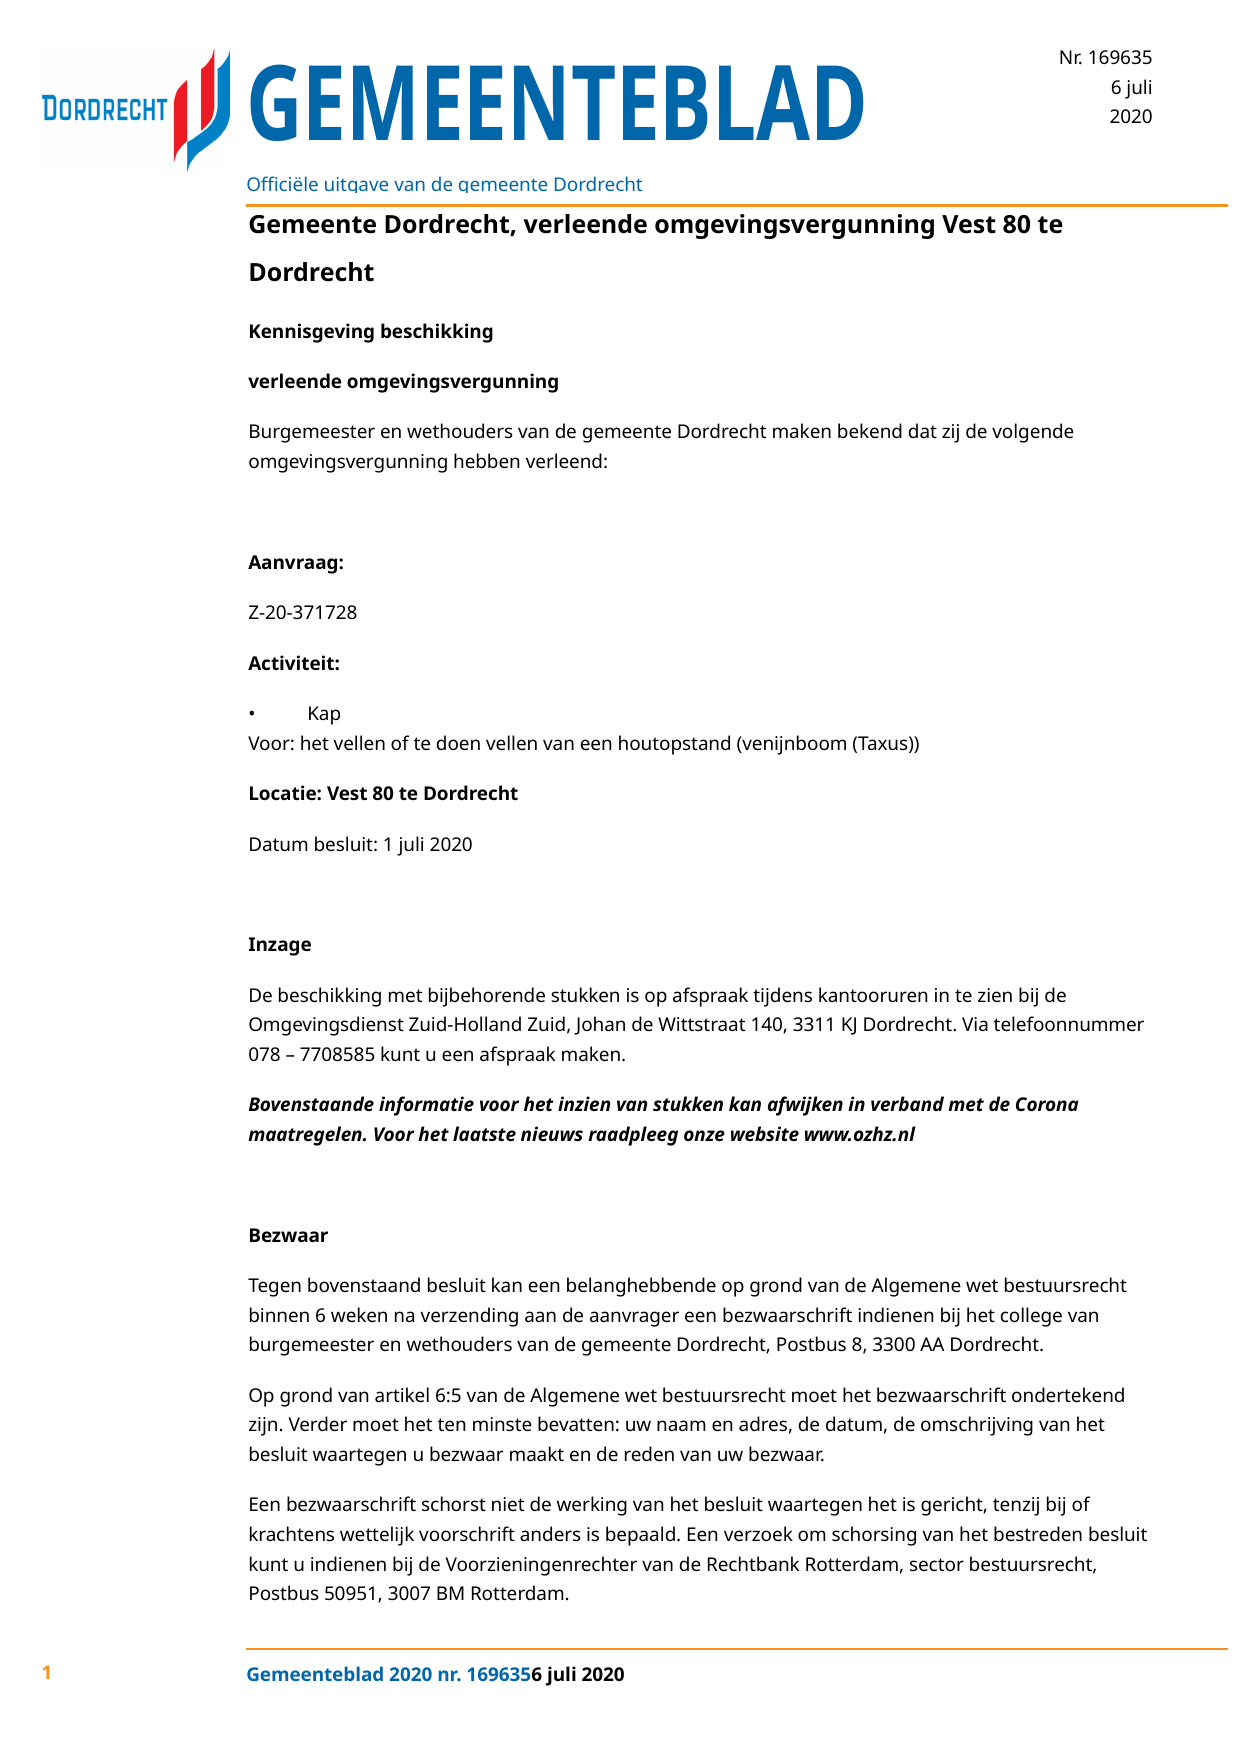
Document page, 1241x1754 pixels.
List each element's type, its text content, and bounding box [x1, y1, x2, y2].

text Gemeente Dordrecht, verleende omgevingsvergunning Vest 80 te Dordrecht [248, 207, 1152, 288]
text Voor: het vellen of te doen vellen van een houtopstand (venijnboom (Taxus)) [248, 730, 1152, 756]
text Een bezwaarschrift schorst niet de werking van het besluit waartegen het is gericht, tenzij bij of krachtens wettelijk voorschrift anders is bepaald. Een verzoek om schorsing van het bestreden besluit kunt u indienen bij de Voorzieningenrechter van de Rechtbank Rotterdam, sector bestuursrecht, Postbus 50951, 3007 BM Rotterdam. [248, 1492, 1152, 1606]
text Op grond van artikel 6:5 van de Algemene wet bestuursrecht moet het bezwaarschrift ondertekend zijn. Verder moet het ten minste bevatten: uw naam en adres, de datum, de omschrijving van het besluit waartegen u bezwaar maakt en de reden van uw bezwaar. [248, 1382, 1152, 1467]
text Kennisgeving beschikking [248, 318, 1152, 344]
picture [41, 47, 231, 172]
text Inzage [248, 932, 1152, 957]
text De beschikking met bijbehorende stukken is op afspraak tijdens kantooruren in te zien bij de Omgevingsdienst Zuid-Holland Zuid, Johan de Wittstraat 140, 3311 KJ Dordrecht. Via telefoonnummer 078 – 7708585 kunt u een afspraak maken. [248, 982, 1152, 1067]
text Activiteit: [248, 650, 1152, 676]
text Z-20-371728 [248, 599, 1152, 625]
list Kap [248, 700, 1152, 726]
text Tegen bovenstaand besluit kan een belanghebbende op grond van de Algemene wet bestuursrecht binnen 6 weken na verzending aan de aanvrager een bezwaarschrift indienen bij het college van burgemeester en wethouders van de gemeente Dordrecht, Postbus 8, 3300 AA Dordrecht. [248, 1272, 1152, 1357]
text Datum besluit: 1 juli 2020 [248, 831, 1152, 857]
text Burgemeester en wethouders van de gemeente Dordrecht maken bekend dat zij de volgende omgevingsvergunning hebben verleend: [248, 419, 1152, 474]
text verleende omgevingsvergunning [248, 368, 1152, 394]
text Bezwaar [248, 1222, 1152, 1248]
text Bovenstaande informatie voor het inzien van stukken kan afwijken in verband met de Corona maatregelen. Voor het laatste nieuws raadpleeg onze website www.ozhz.nl [248, 1092, 1152, 1147]
text Aanvraag: [248, 549, 1152, 575]
text Locatie: Vest 80 te Dordrecht [248, 780, 1152, 806]
